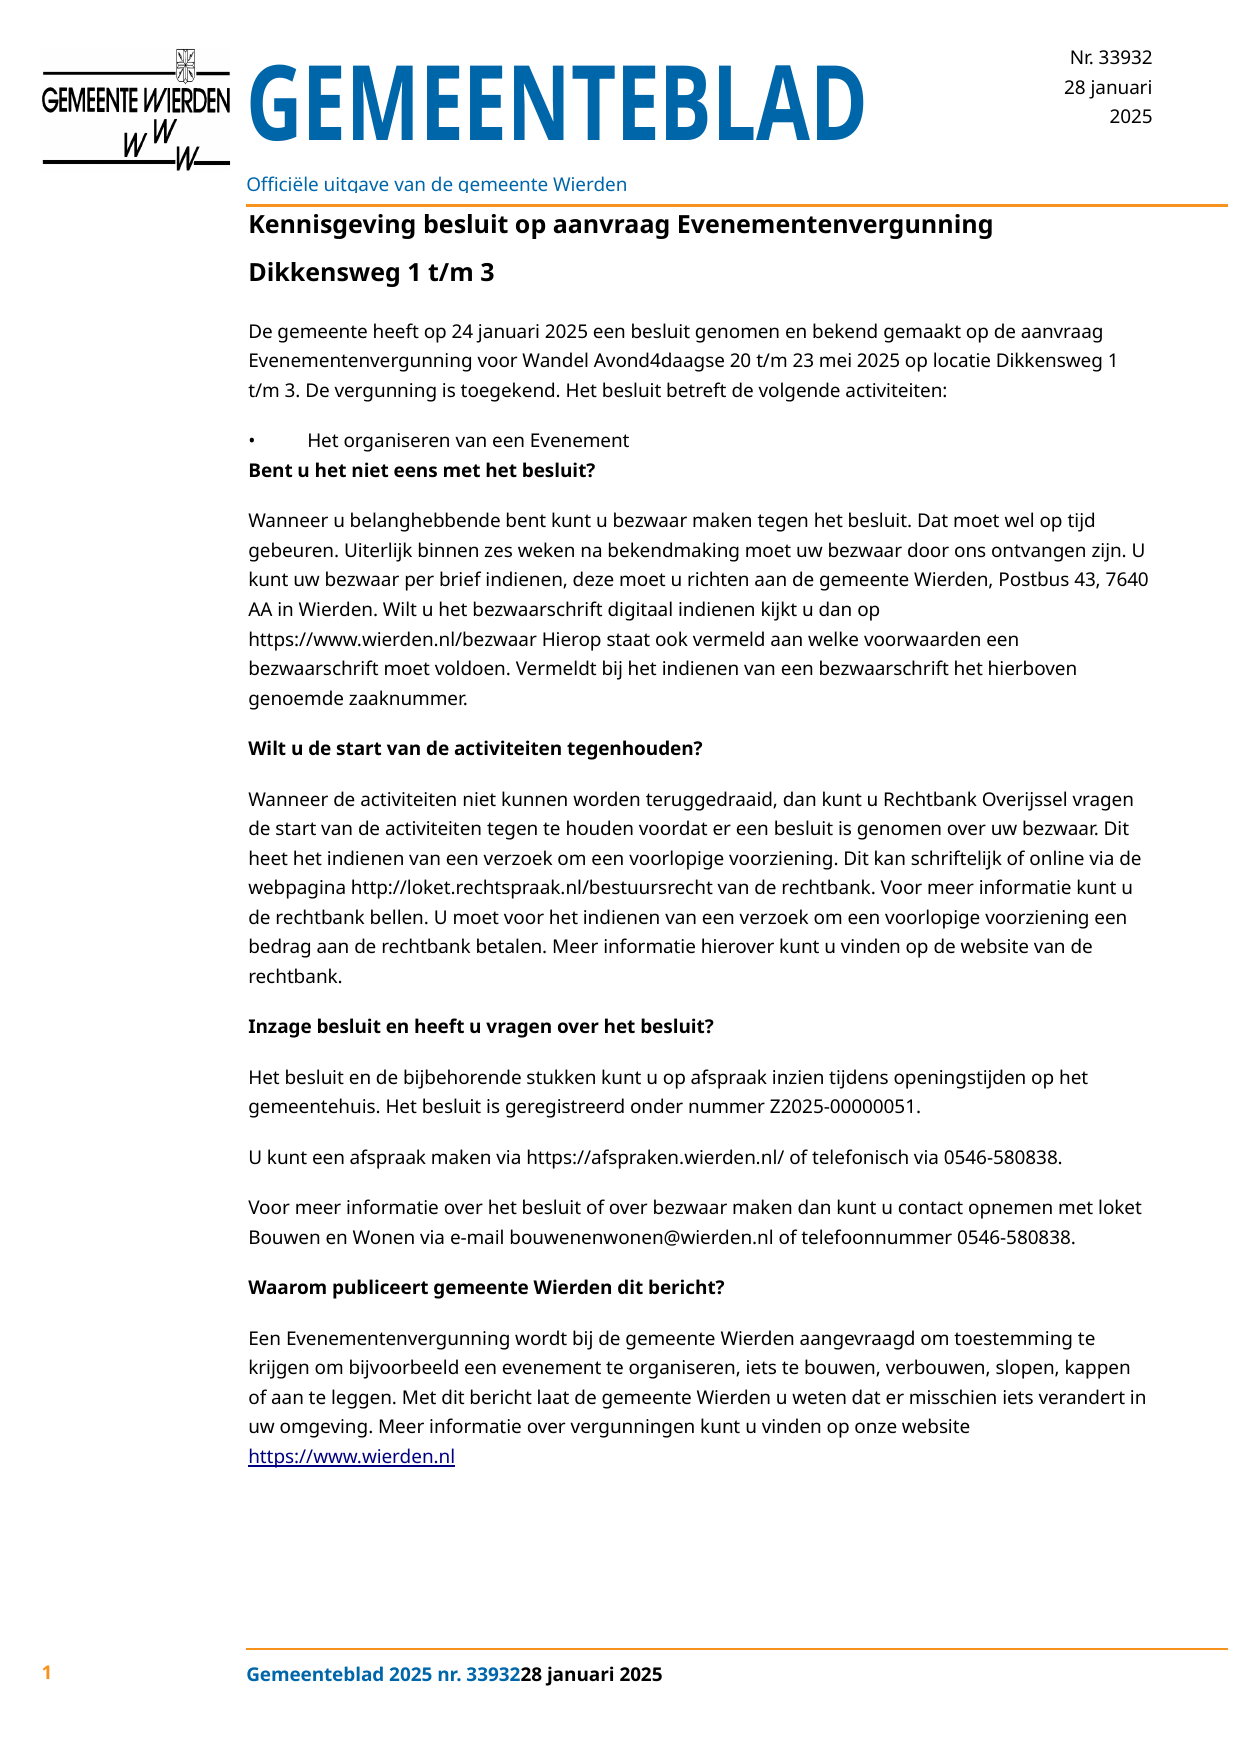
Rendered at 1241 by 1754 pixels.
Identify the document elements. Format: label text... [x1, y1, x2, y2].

text Waarom publiceert gemeente Wierden dit bericht? [248, 1274, 1152, 1300]
text U kunt een afspraak maken via https://afspraken.wierden.nl/ of telefonisch via 0546-580838. [248, 1144, 1152, 1170]
list Het organiseren van een Evenement [248, 427, 1152, 453]
picture [41, 47, 231, 172]
text Het besluit en de bijbehorende stukken kunt u op afspraak inzien tijdens openingstijden op het gemeentehuis. Het besluit is geregistreerd onder nummer Z2025-00000051. [248, 1064, 1152, 1119]
text Een Evenementenvergunning wordt bij de gemeente Wierden aangevraagd om toestemming te krijgen om bijvoorbeeld een evenement te organiseren, iets te bouwen, verbouwen, slopen, kappen of aan te leggen. Met dit bericht laat de gemeente Wierden u weten dat er misschien iets verandert in uw omgeving. Meer informatie over vergunningen kunt u vinden op onze website https://www.wierden.nl [248, 1325, 1152, 1469]
text Inzage besluit en heeft u vragen over het besluit? [248, 1014, 1152, 1039]
text De gemeente heeft op 24 januari 2025 een besluit genomen en bekend gemaakt op de aanvraag Evenementenvergunning voor Wandel Avond4daagse 20 t/m 23 mei 2025 op locatie Dikkensweg 1 t/m 3. De vergunning is toegekend. Het besluit betreft de volgende activiteiten: [248, 318, 1152, 403]
text Bent u het niet eens met het besluit? [248, 457, 1152, 483]
text Voor meer informatie over het besluit of over bezwaar maken dan kunt u contact opnemen met loket Bouwen en Wonen via e-mail bouwenenwonen@wierden.nl of telefoonnummer 0546-580838. [248, 1194, 1152, 1250]
text Kennisgeving besluit op aanvraag Evenementenvergunning Dikkensweg 1 t/m 3 [248, 207, 1152, 288]
text Wanneer u belanghebbende bent kunt u bezwaar maken tegen het besluit. Dat moet wel op tijd gebeuren. Uiterlijk binnen zes weken na bekendmaking moet uw bezwaar door ons ontvangen zijn. U kunt uw bezwaar per brief indienen, deze moet u richten aan de gemeente Wierden, Postbus 43, 7640 AA in Wierden. Wilt u het bezwaarschrift digitaal indienen kijkt u dan op https://www.wierden.nl/bezwaar Hierop staat ook vermeld aan welke voorwaarden een bezwaarschrift moet voldoen. Vermeldt bij het indienen van een bezwaarschrift het hierboven genoemde zaaknummer. [248, 507, 1152, 711]
text Wilt u de start van de activiteiten tegenhouden? [248, 735, 1152, 761]
text Wanneer de activiteiten niet kunnen worden teruggedraaid, dan kunt u Rechtbank Overijssel vragen de start van de activiteiten tegen te houden voordat er een besluit is genomen over uw bezwaar. Dit heet het indienen van een verzoek om een voorlopige voorziening. Dit kan schriftelijk of online via de webpagina http://loket.rechtspraak.nl/bestuursrecht van de rechtbank. Voor meer informatie kunt u de rechtbank bellen. U moet voor het indienen van een verzoek om een voorlopige voorziening een bedrag aan de rechtbank betalen. Meer informatie hierover kunt u vinden op de website van de rechtbank. [248, 786, 1152, 989]
